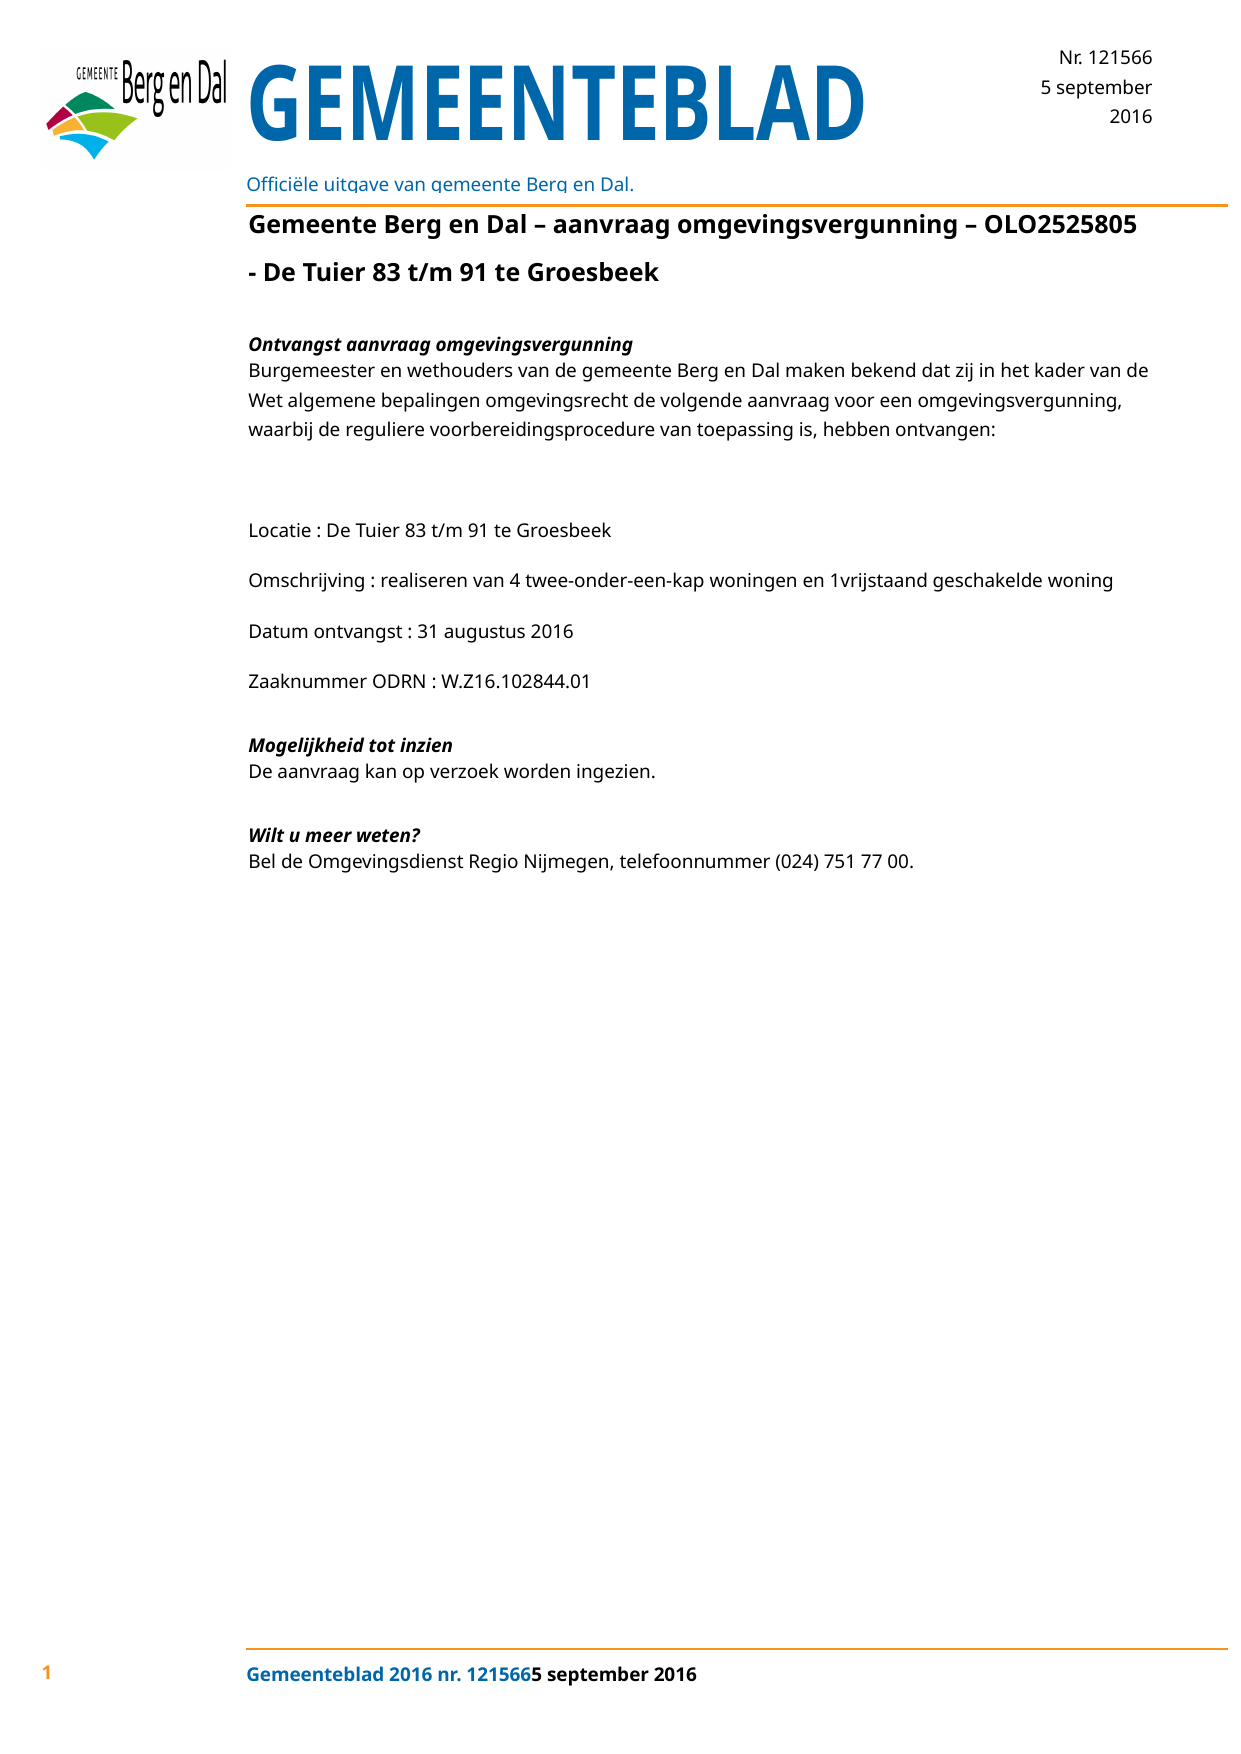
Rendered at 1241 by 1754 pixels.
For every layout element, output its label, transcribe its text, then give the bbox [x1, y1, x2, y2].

text Datum ontvangst : 31 augustus 2016 [248, 618, 1152, 644]
text Zaaknummer ODRN : W.Z16.102844.01 [248, 668, 1152, 694]
text De aanvraag kan op verzoek worden ingezien. [248, 758, 1152, 784]
text Ontvangst aanvraag omgevingsvergunning [248, 331, 1152, 357]
text Gemeente Berg en Dal – aanvraag omgevingsvergunning – OLO2525805 - De Tuier 83 t/m 91 te Groesbeek [248, 207, 1152, 288]
text Mogelijkheid tot inzien [248, 732, 1152, 758]
text Omschrijving : realiseren van 4 twee-onder-een-kap woningen en 1vrijstaand geschakelde woning [248, 568, 1152, 593]
text Locatie : De Tuier 83 t/m 91 te Groesbeek [248, 517, 1152, 543]
text Burgemeester en wethouders van de gemeente Berg en Dal maken bekend dat zij in het kader van de Wet algemene bepalingen omgevingsrecht de volgende aanvraag voor een omgevingsvergunning, waarbij de reguliere voorbereidingsprocedure van toepassing is, hebben ontvangen: [248, 357, 1152, 442]
picture [41, 47, 231, 172]
text Bel de Omgevingsdienst Regio Nijmegen, telefoonnummer (024) 751 77 00. [248, 848, 1152, 873]
text Wilt u meer weten? [248, 822, 1152, 848]
